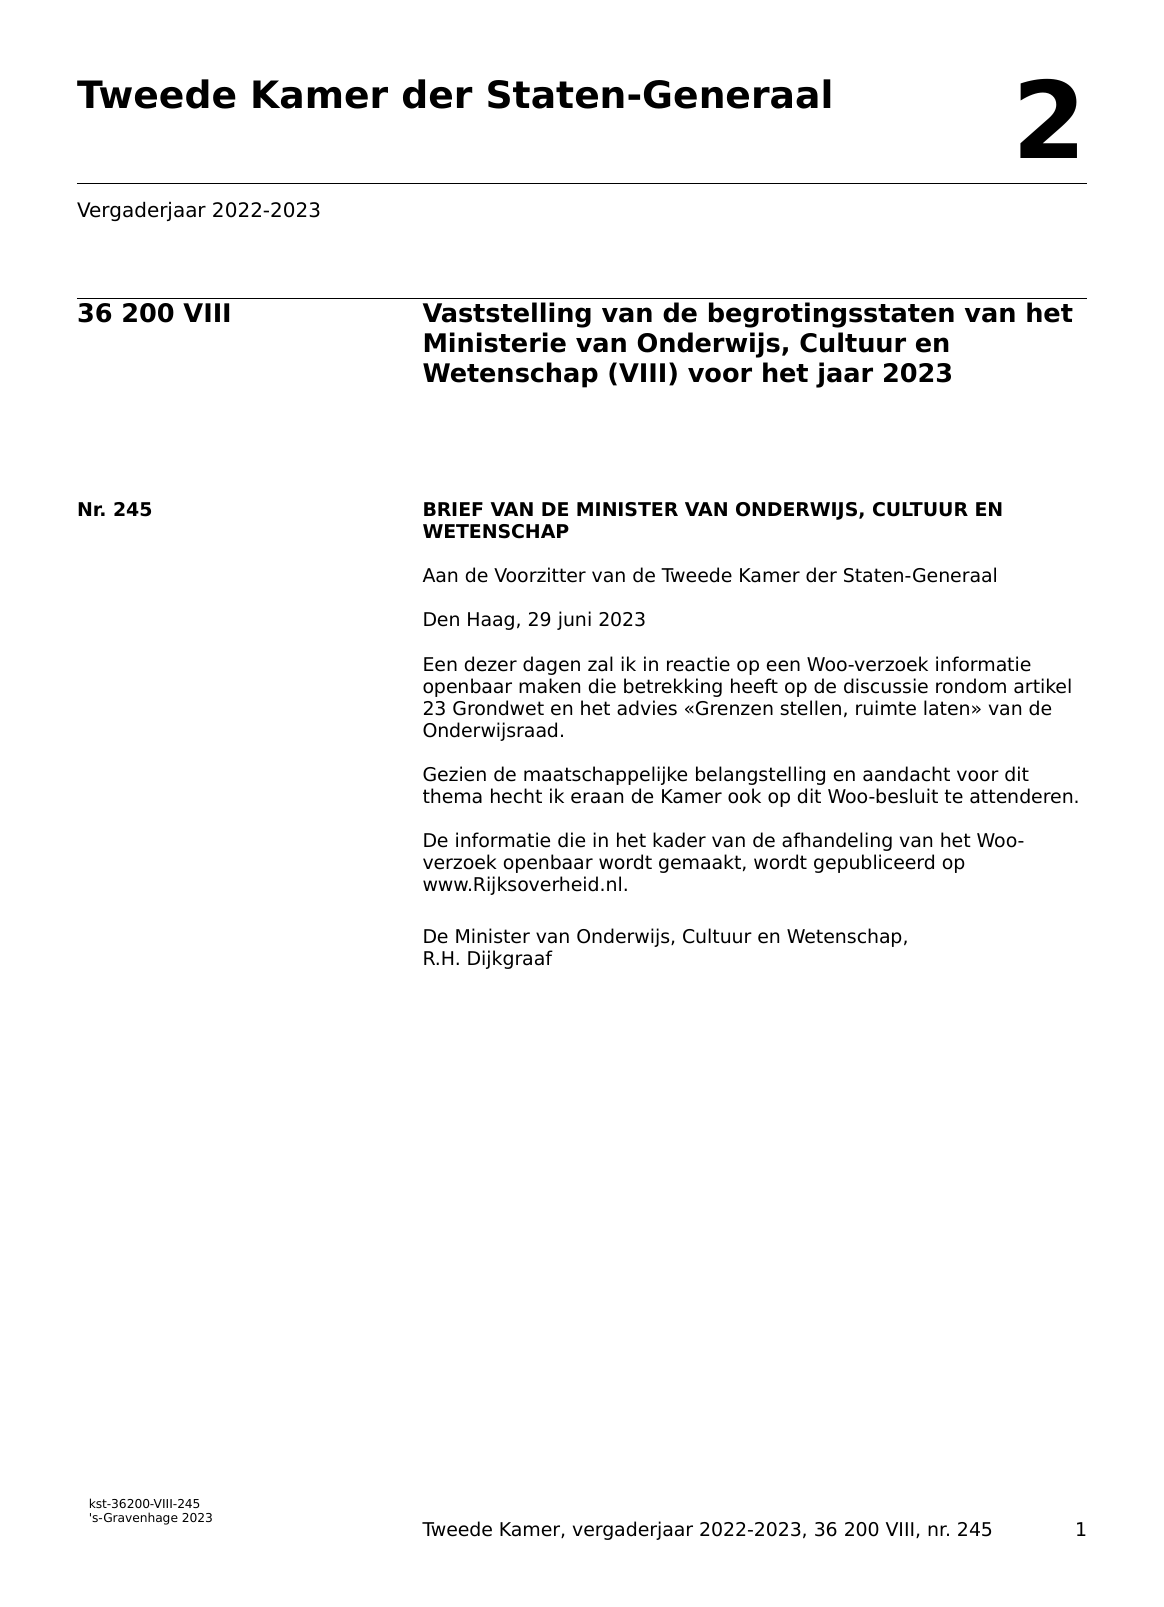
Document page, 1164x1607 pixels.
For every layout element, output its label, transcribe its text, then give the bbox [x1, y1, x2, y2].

table_header 2 [886, 59, 1087, 183]
text De informatie die in het kader van de afhandeling van het Woo-verzoek openbaar wordt gemaakt, wordt gepubliceerd op www.Rijksoverheid.nl. [422, 830, 1087, 896]
text Aan de Voorzitter van de Tweede Kamer der Staten-Generaal [422, 565, 1087, 587]
text kst-36200-VIII-245 [88, 1497, 323, 1511]
subtitle 36 200 VIII Vaststelling van de begrotingsstaten van het Ministerie van Onderwijs, Cultuur en Wetenschap (VIII) voor het jaar 2023 [77, 299, 1087, 388]
table_header Tweede Kamer der Staten-Generaal [77, 59, 886, 183]
text Den Haag, 29 juni 2023 [422, 609, 1087, 631]
table_cell Vergaderjaar 2022-2023 [77, 184, 1087, 298]
text 's-Gravenhage 2023 [88, 1511, 323, 1525]
text Gezien de maatschappelijke belangstelling en aandacht voor dit thema hecht ik eraan de Kamer ook op dit Woo-besluit te attenderen. [422, 764, 1087, 808]
text De Minister van Onderwijs, Cultuur en Wetenschap, R.H. Dijkgraaf [422, 926, 1087, 970]
text Een dezer dagen zal ik in reactie op een Woo-verzoek informatie openbaar maken die betrekking heeft op de discussie rondom artikel 23 Grondwet en het advies «Grenzen stellen, ruimte laten» van de Onderwijsraad. [422, 653, 1087, 741]
subtitle Nr. 245 BRIEF VAN DE MINISTER VAN ONDERWIJS, CULTUUR EN WETENSCHAP [77, 499, 1087, 543]
